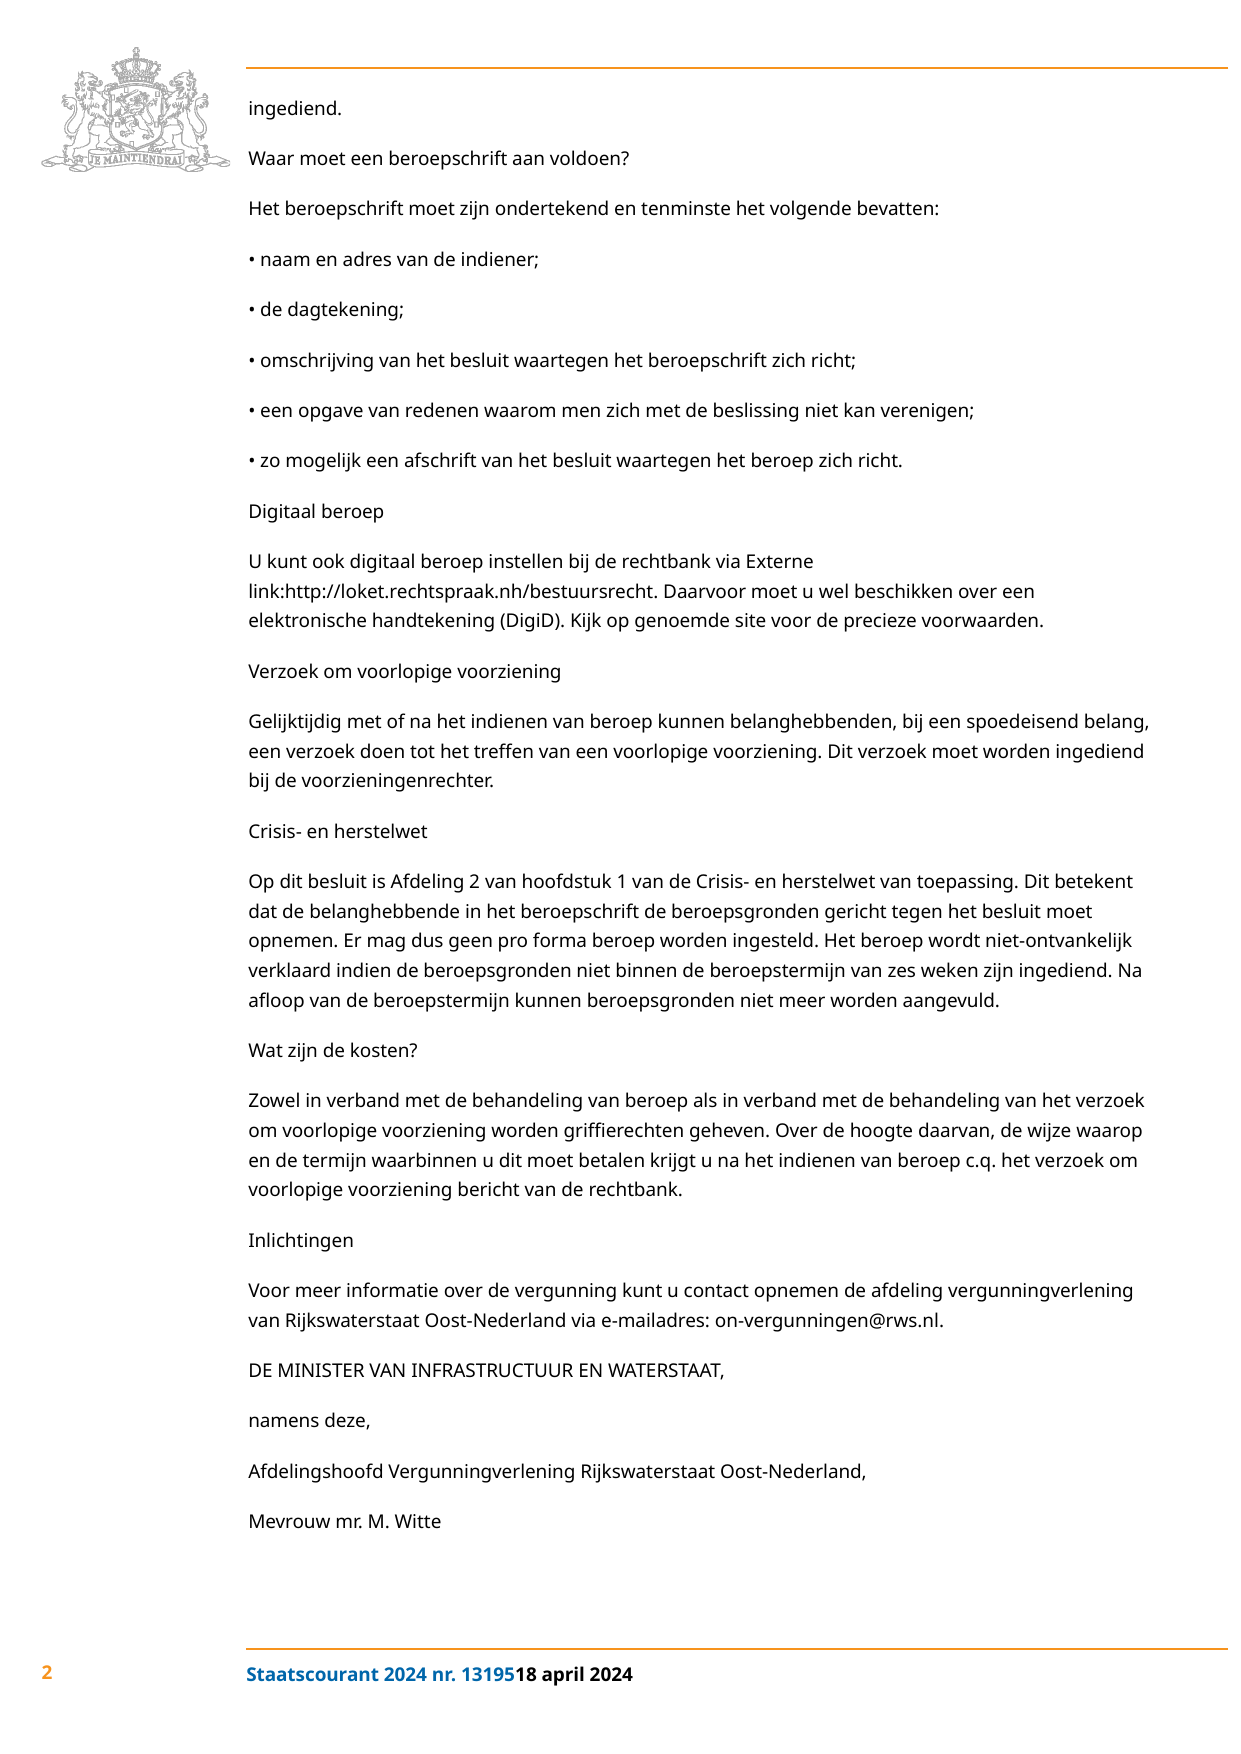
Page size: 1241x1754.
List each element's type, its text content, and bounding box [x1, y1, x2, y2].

text • omschrijving van het besluit waartegen het beroepschrift zich richt; [248, 347, 1152, 373]
text namens deze, [248, 1408, 1152, 1433]
text Crisis- en herstelwet [248, 818, 1152, 844]
text U kunt ook digitaal beroep instellen bij de rechtbank via Externe link:http://loket.rechtspraak.nh/bestuursrecht. Daarvoor moet u wel beschikken over een elektronische handtekening (DigiD). Kijk op genoemde site voor de precieze voorwaarden. [248, 548, 1152, 633]
text Voor meer informatie over de vergunning kunt u contact opnemen de afdeling vergunningverlening van Rijkswaterstaat Oost-Nederland via e-mailadres: on-vergunningen@rws.nl. [248, 1277, 1152, 1333]
text Wat zijn de kosten? [248, 1037, 1152, 1063]
text Digitaal beroep [248, 498, 1152, 524]
text Verzoek om voorlopige voorziening [248, 658, 1152, 684]
text ingediend. [248, 95, 1152, 121]
text • naam en adres van de indiener; [248, 246, 1152, 272]
text DE MINISTER VAN INFRASTRUCTUUR EN WATERSTAAT, [248, 1357, 1152, 1383]
text Inlichtingen [248, 1227, 1152, 1253]
text • zo mogelijk een afschrift van het besluit waartegen het beroep zich richt. [248, 448, 1152, 473]
text Mevrouw mr. M. Witte [248, 1508, 1152, 1534]
text • een opgave van redenen waarom men zich met de beslissing niet kan verenigen; [248, 397, 1152, 423]
text • de dagtekening; [248, 296, 1152, 322]
picture [41, 47, 231, 172]
text Zowel in verband met de behandeling van beroep als in verband met de behandeling van het verzoek om voorlopige voorziening worden griffierechten geheven. Over de hoogte daarvan, de wijze waarop en de termijn waarbinnen u dit moet betalen krijgt u na het indienen van beroep c.q. het verzoek om voorlopige voorziening bericht van de rechtbank. [248, 1088, 1152, 1202]
text Gelijktijdig met of na het indienen van beroep kunnen belanghebbenden, bij een spoedeisend belang, een verzoek doen tot het treffen van een voorlopige voorziening. Dit verzoek moet worden ingediend bij de voorzieningenrechter. [248, 708, 1152, 793]
text Waar moet een beroepschrift aan voldoen? [248, 145, 1152, 171]
text Het beroepschrift moet zijn ondertekend en tenminste het volgende bevatten: [248, 196, 1152, 221]
text Op dit besluit is Afdeling 2 van hoofdstuk 1 van de Crisis- en herstelwet van toepassing. Dit betekent dat de belanghebbende in het beroepschrift de beroepsgronden gericht tegen het besluit moet opnemen. Er mag dus geen pro forma beroep worden ingesteld. Het beroep wordt niet-ontvankelijk verklaard indien de beroepsgronden niet binnen de beroepstermijn van zes weken zijn ingediend. Na afloop van de beroepstermijn kunnen beroepsgronden niet meer worden aangevuld. [248, 868, 1152, 1013]
text Afdelingshoofd Vergunningverlening Rijkswaterstaat Oost-Nederland, [248, 1458, 1152, 1484]
